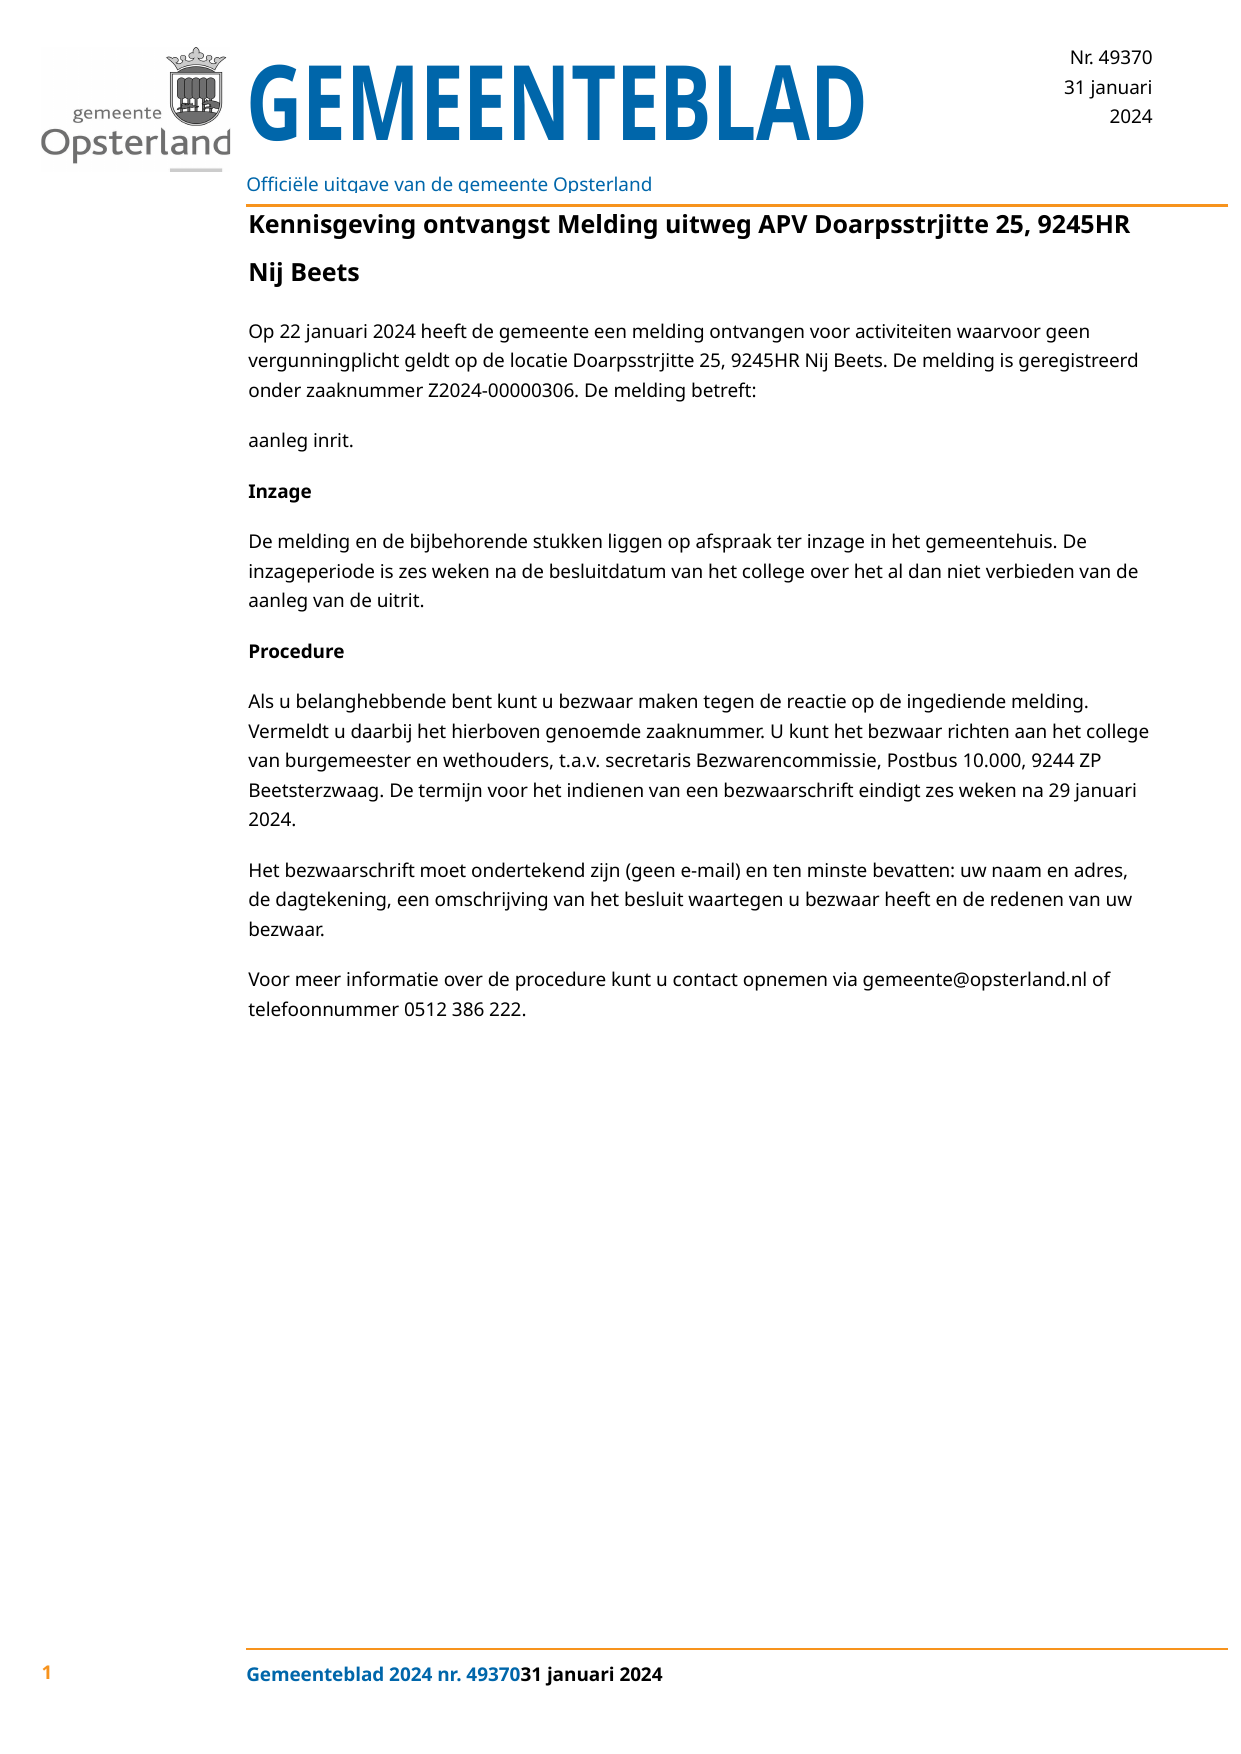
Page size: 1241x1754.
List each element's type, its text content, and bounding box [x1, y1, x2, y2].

text Op 22 januari 2024 heeft de gemeente een melding ontvangen voor activiteiten waarvoor geen vergunningplicht geldt op de locatie Doarpsstrjitte 25, 9245HR Nij Beets. De melding is geregistreerd onder zaaknummer Z2024-00000306. De melding betreft: [248, 318, 1152, 403]
text Procedure [248, 638, 1152, 664]
text De melding en de bijbehorende stukken liggen op afspraak ter inzage in het gemeentehuis. De inzageperiode is zes weken na de besluitdatum van het college over het al dan niet verbieden van de aanleg van de uitrit. [248, 528, 1152, 613]
text aanleg inrit. [248, 427, 1152, 453]
text Inzage [248, 478, 1152, 504]
text Het bezwaarschrift moet ondertekend zijn (geen e-mail) en ten minste bevatten: uw naam en adres, de dagtekening, een omschrijving van het besluit waartegen u bezwaar heeft en de redenen van uw bezwaar. [248, 857, 1152, 942]
text Als u belanghebbende bent kunt u bezwaar maken tegen de reactie op de ingediende melding. Vermeldt u daarbij het hierboven genoemde zaaknummer. U kunt het bezwaar richten aan het college van burgemeester en wethouders, t.a.v. secretaris Bezwarencommissie, Postbus 10.000, 9244 ZP Beetsterzwaag. De termijn voor het indienen van een bezwaarschrift eindigt zes weken na 29 januari 2024. [248, 688, 1152, 832]
picture [41, 47, 231, 172]
text Voor meer informatie over de procedure kunt u contact opnemen via gemeente@opsterland.nl of telefoonnummer 0512 386 222. [248, 967, 1152, 1022]
text Kennisgeving ontvangst Melding uitweg APV Doarpsstrjitte 25, 9245HR Nij Beets [248, 207, 1152, 288]
